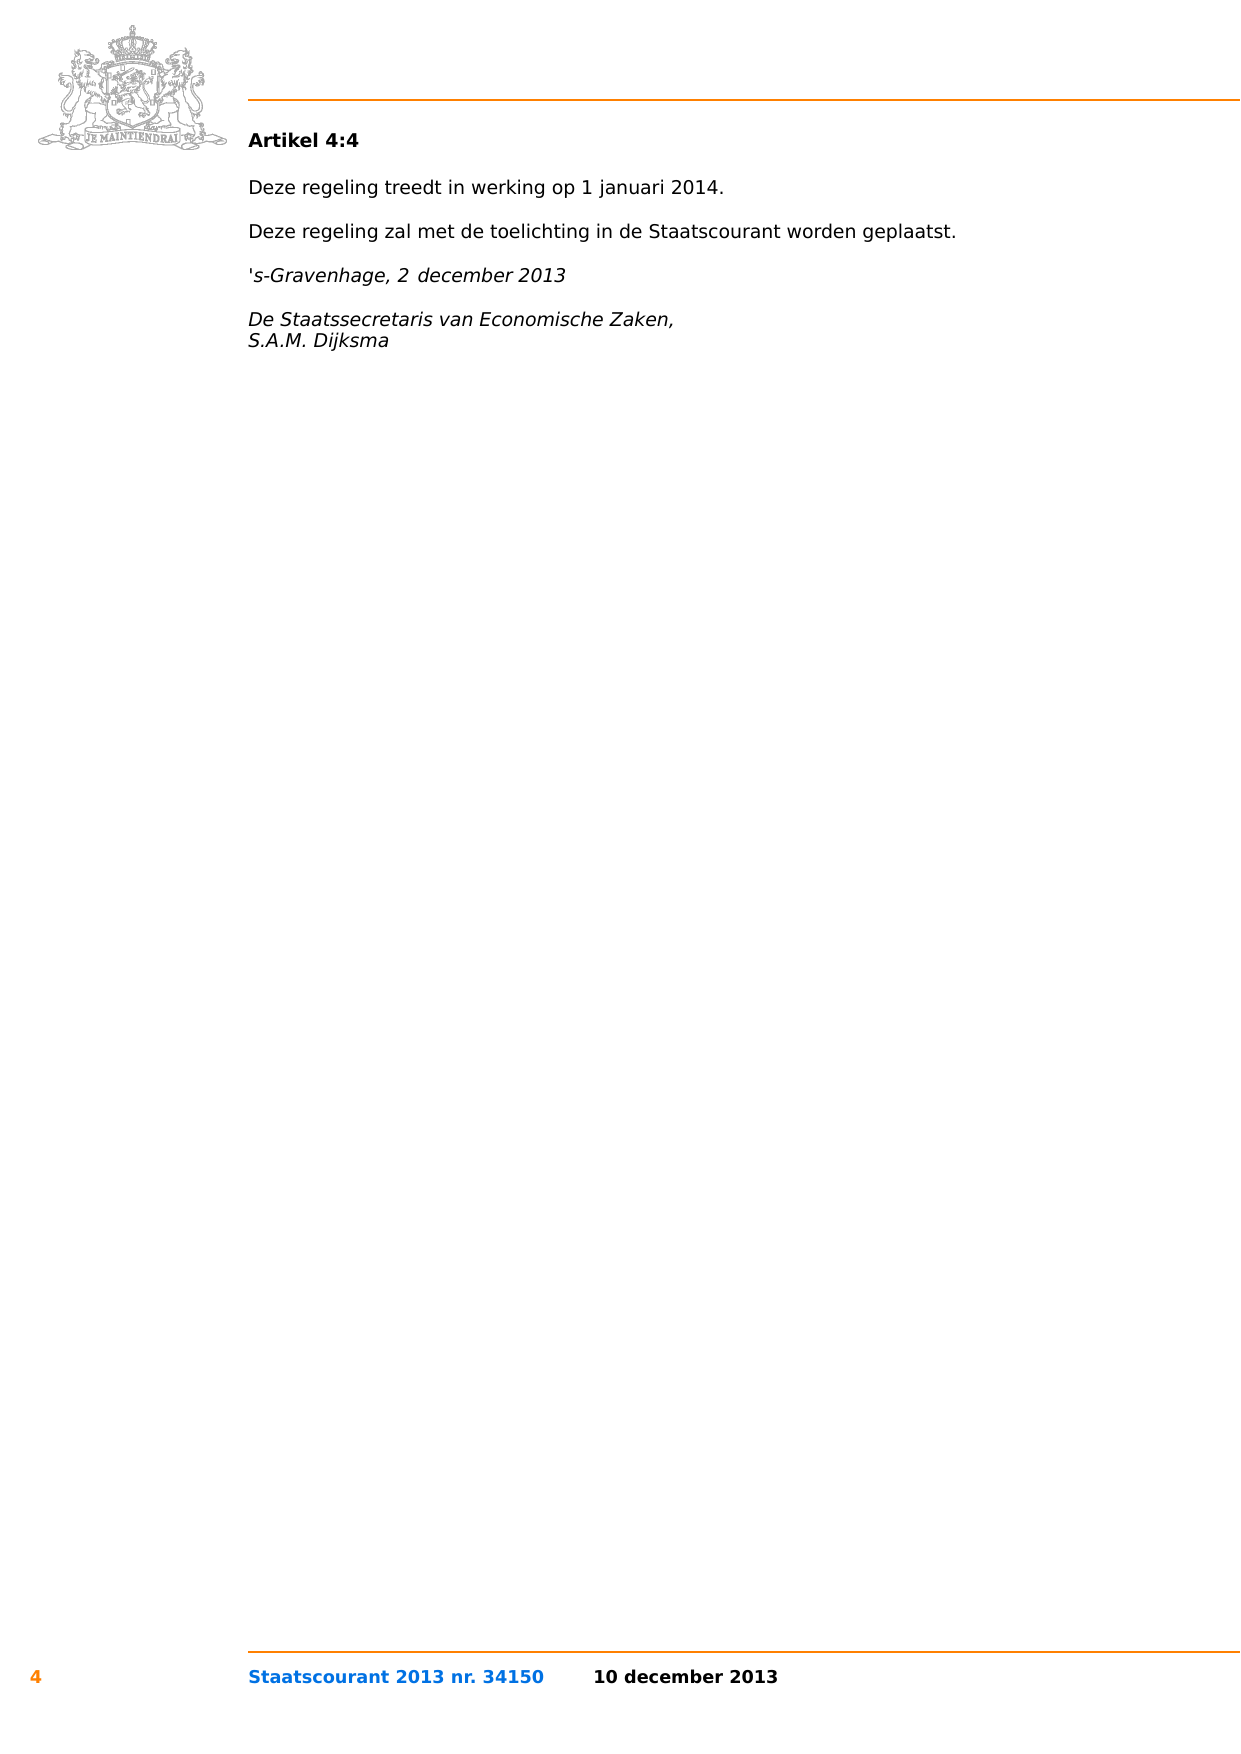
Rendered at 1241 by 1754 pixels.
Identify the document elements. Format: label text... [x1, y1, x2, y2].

picture [38, 25, 227, 150]
text 's-Gravenhage, 2 december 2013 [248, 264, 1163, 287]
subtitle Artikel 4:4 [248, 130, 1163, 152]
text De Staatssecretaris van Economische Zaken, S.A.M. Dijksma [248, 308, 1163, 352]
text Deze regeling treedt in werking op 1 januari 2014. [248, 177, 1163, 199]
text Deze regeling zal met de toelichting in de Staatscourant worden geplaatst. [248, 221, 1163, 243]
